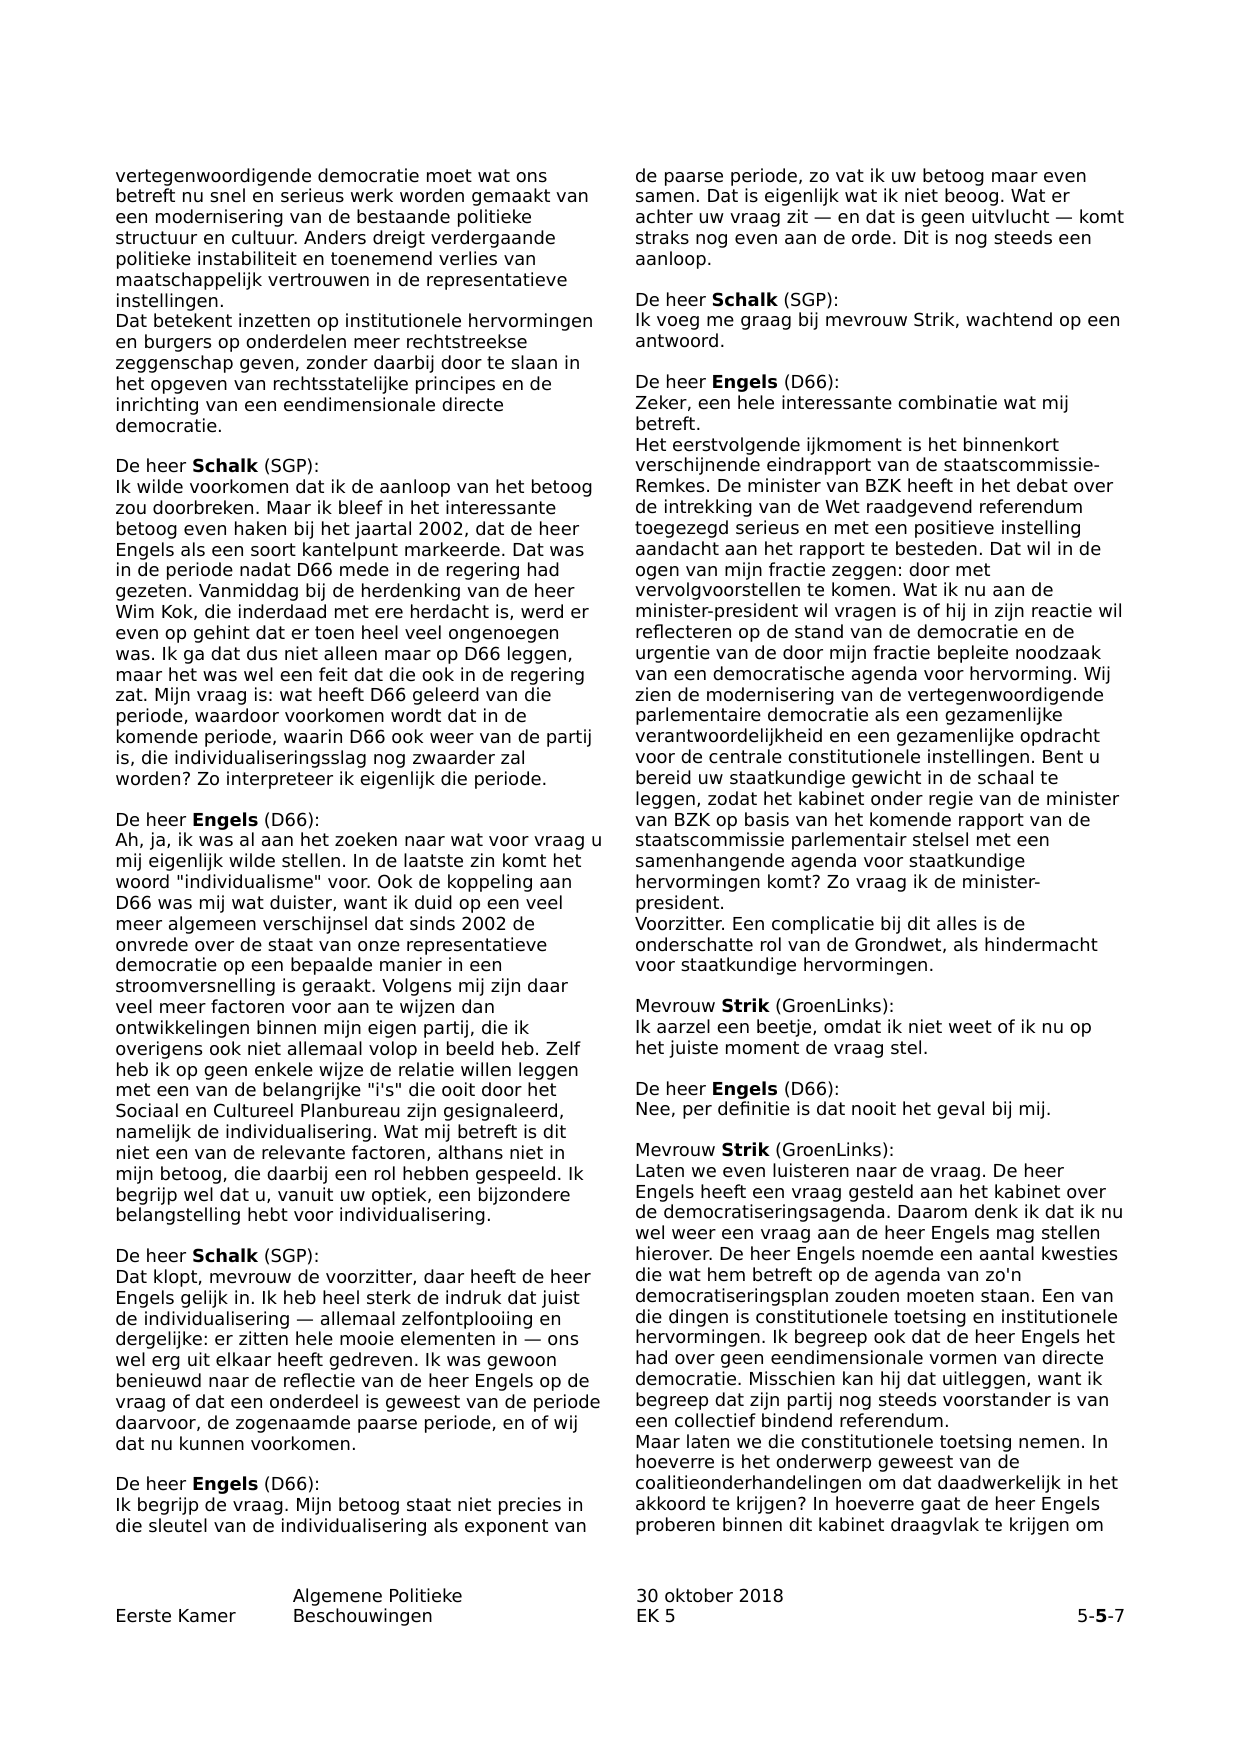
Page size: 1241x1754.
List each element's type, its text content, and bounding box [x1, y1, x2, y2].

text de paarse periode, zo vat ik uw betoog maar even samen. Dat is eigenlijk wat ik niet beoog. Wat er achter uw vraag zit — en dat is geen uitvlucht — komt straks nog even aan de orde. Dit is nog steeds een aanloop. [635, 165, 1125, 269]
text Ah, ja, ik was al aan het zoeken naar wat voor vraag u mij eigenlijk wilde stellen. In de laatste zin komt het woord "individualisme" voor. Ook de koppeling aan D66 was mij wat duister, want ik duid op een veel meer algemeen verschijnsel dat sinds 2002 de onvrede over de staat van onze representatieve democratie op een bepaalde manier in een stroomversnelling is geraakt. Volgens mij zijn daar veel meer factoren voor aan te wijzen dan ontwikkelingen binnen mijn eigen partij, die ik overigens ook niet allemaal volop in beeld heb. Zelf heb ik op geen enkele wijze de relatie willen leggen met een van de belangrijke "i's" die ooit door het Sociaal en Cultureel Planbureau zijn gesignaleerd, namelijk de individualisering. Wat mij betreft is dit niet een van de relevante factoren, althans niet in mijn betoog, die daarbij een rol hebben gespeeld. Ik begrijp wel dat u, vanuit uw optiek, een bijzondere belangstelling hebt voor individualisering. [115, 830, 605, 1226]
text Dat betekent inzetten op institutionele hervormingen en burgers op onderdelen meer rechtstreekse zeggenschap geven, zonder daarbij door te slaan in het opgeven van rechtsstatelijke principes en de inrichting van een eendimensionale directe democratie. [115, 311, 605, 436]
text vertegenwoordigende democratie moet wat ons betreft nu snel en serieus werk worden gemaakt van een modernisering van de bestaande politieke structuur en cultuur. Anders dreigt verdergaande politieke instabiliteit en toenemend verlies van maatschappelijk vertrouwen in de representatieve instellingen. [115, 165, 605, 311]
text Ik aarzel een beetje, omdat ik niet weet of ik nu op het juiste moment de vraag stel. [635, 1017, 1125, 1058]
text Zeker, een hele interessante combinatie wat mij betreft. [635, 393, 1125, 434]
text Dat klopt, mevrouw de voorzitter, daar heeft de heer Engels gelijk in. Ik heb heel sterk de indruk dat juist de individualisering — allemaal zelfontplooiing en dergelijke: er zitten hele mooie elementen in — ons wel erg uit elkaar heeft gedreven. Ik was gewoon benieuwd naar de reflectie van de heer Engels op de vraag of dat een onderdeel is geweest van de periode daarvoor, de zogenaamde paarse periode, en of wij dat nu kunnen voorkomen. [115, 1267, 605, 1454]
text Ik voeg me graag bij mevrouw Strik, wachtend op een antwoord. [635, 310, 1125, 352]
text De heer Schalk (SGP): [115, 1246, 605, 1267]
text Mevrouw Strik (GroenLinks): [635, 1140, 1125, 1161]
text Nee, per definitie is dat nooit het geval bij mij. [635, 1099, 1125, 1120]
text De heer Engels (D66): [635, 1078, 1125, 1099]
text Laten we even luisteren naar de vraag. De heer Engels heeft een vraag gesteld aan het kabinet over de democratiseringsagenda. Daarom denk ik dat ik nu wel weer een vraag aan de heer Engels mag stellen hierover. De heer Engels noemde een aantal kwesties die wat hem betreft op de agenda van zo'n democratiseringsplan zouden moeten staan. Een van die dingen is constitutionele toetsing en institutionele hervormingen. Ik begreep ook dat de heer Engels het had over geen eendimensionale vormen van directe democratie. Misschien kan hij dat uitleggen, want ik begreep dat zijn partij nog steeds voorstander is van een collectief bindend referendum. [635, 1161, 1125, 1431]
text Ik wilde voorkomen dat ik de aanloop van het betoog zou doorbreken. Maar ik bleef in het interessante betoog even haken bij het jaartal 2002, dat de heer Engels als een soort kantelpunt markeerde. Dat was in de periode nadat D66 mede in de regering had gezeten. Vanmiddag bij de herdenking van de heer Wim Kok, die inderdaad met ere herdacht is, werd er even op gehint dat er toen heel veel ongenoegen was. Ik ga dat dus niet alleen maar op D66 leggen, maar het was wel een feit dat die ook in de regering zat. Mijn vraag is: wat heeft D66 geleerd van die periode, waardoor voorkomen wordt dat in de komende periode, waarin D66 ook weer van de partij is, die individualiseringsslag nog zwaarder zal worden? Zo interpreteer ik eigenlijk die periode. [115, 477, 605, 789]
text De heer Engels (D66): [115, 809, 605, 830]
text Maar laten we die constitutionele toetsing nemen. In hoeverre is het onderwerp geweest van de coalitieonderhandelingen om dat daadwerkelijk in het akkoord te krijgen? In hoeverre gaat de heer Engels proberen binnen dit kabinet draagvlak te krijgen om [635, 1431, 1125, 1536]
text De heer Engels (D66): [115, 1474, 605, 1495]
text Voorzitter. Een complicatie bij dit alles is de onderschatte rol van de Grondwet, als hindermacht voor staatkundige hervormingen. [635, 913, 1125, 976]
text De heer Engels (D66): [635, 372, 1125, 393]
text Mevrouw Strik (GroenLinks): [635, 996, 1125, 1017]
text Ik begrijp de vraag. Mijn betoog staat niet precies in die sleutel van de individualisering als exponent van [115, 1495, 605, 1537]
text Het eerstvolgende ijkmoment is het binnenkort verschijnende eindrapport van de staatscommissie-Remkes. De minister van BZK heeft in het debat over de intrekking van de Wet raadgevend referendum toegezegd serieus en met een positieve instelling aandacht aan het rapport te besteden. Dat wil in de ogen van mijn fractie zeggen: door met vervolgvoorstellen te komen. Wat ik nu aan de minister-president wil vragen is of hij in zijn reactie wil reflecteren op de stand van de democratie en de urgentie van de door mijn fractie bepleite noodzaak van een democratische agenda voor hervorming. Wij zien de modernisering van de vertegenwoordigende parlementaire democratie als een gezamenlijke verantwoordelijkheid en een gezamenlijke opdracht voor de centrale constitutionele instellingen. Bent u bereid uw staatkundige gewicht in de schaal te leggen, zodat het kabinet onder regie van de minister van BZK op basis van het komende rapport van de staatscommissie parlementair stelsel met een samenhangende agenda voor staatkundige hervormingen komt? Zo vraag ik de minister-president. [635, 434, 1125, 913]
text De heer Schalk (SGP): [115, 456, 605, 477]
text De heer Schalk (SGP): [635, 289, 1125, 310]
